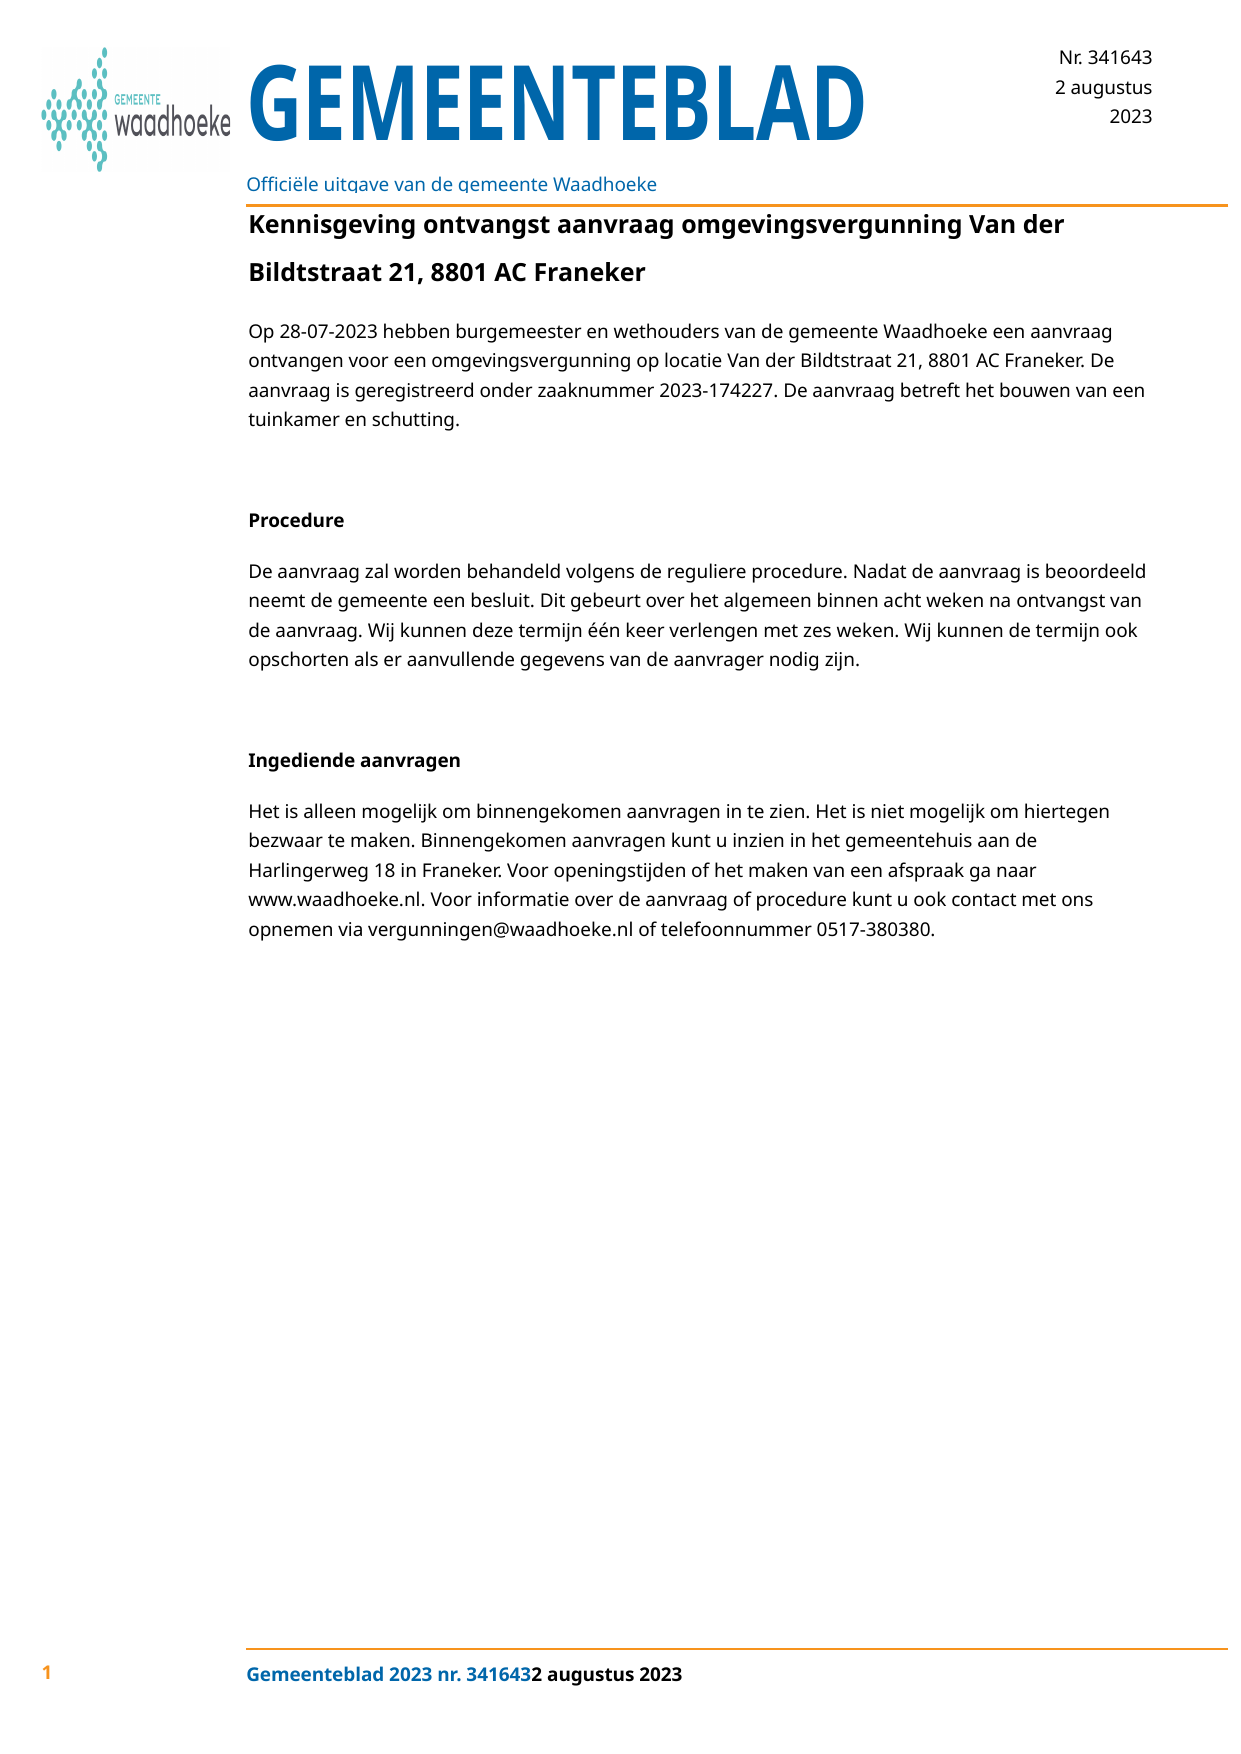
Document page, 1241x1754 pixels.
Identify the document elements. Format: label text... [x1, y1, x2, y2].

text Procedure [248, 507, 1152, 533]
text Kennisgeving ontvangst aanvraag omgevingsvergunning Van der Bildtstraat 21, 8801 AC Franeker [248, 207, 1152, 288]
text De aanvraag zal worden behandeld volgens de reguliere procedure. Nadat de aanvraag is beoordeeld neemt de gemeente een besluit. Dit gebeurt over het algemeen binnen acht weken na ontvangst van de aanvraag. Wij kunnen deze termijn één keer verlengen met zes weken. Wij kunnen de termijn ook opschorten als er aanvullende gegevens van de aanvrager nodig zijn. [248, 558, 1152, 672]
text Op 28-07-2023 hebben burgemeester en wethouders van de gemeente Waadhoeke een aanvraag ontvangen voor een omgevingsvergunning op locatie Van der Bildtstraat 21, 8801 AC Franeker. De aanvraag is geregistreerd onder zaaknummer 2023-174227. De aanvraag betreft het bouwen van een tuinkamer en schutting. [248, 318, 1152, 432]
text Ingediende aanvragen [248, 747, 1152, 773]
text Het is alleen mogelijk om binnengekomen aanvragen in te zien. Het is niet mogelijk om hiertegen bezwaar te maken. Binnengekomen aanvragen kunt u inzien in het gemeentehuis aan de Harlingerweg 18 in Franeker. Voor openingstijden of het maken van een afspraak ga naar www.waadhoeke.nl. Voor informatie over de aanvraag of procedure kunt u ook contact met ons opnemen via vergunningen@waadhoeke.nl of telefoonnummer 0517-380380. [248, 798, 1152, 942]
picture [41, 47, 231, 172]
